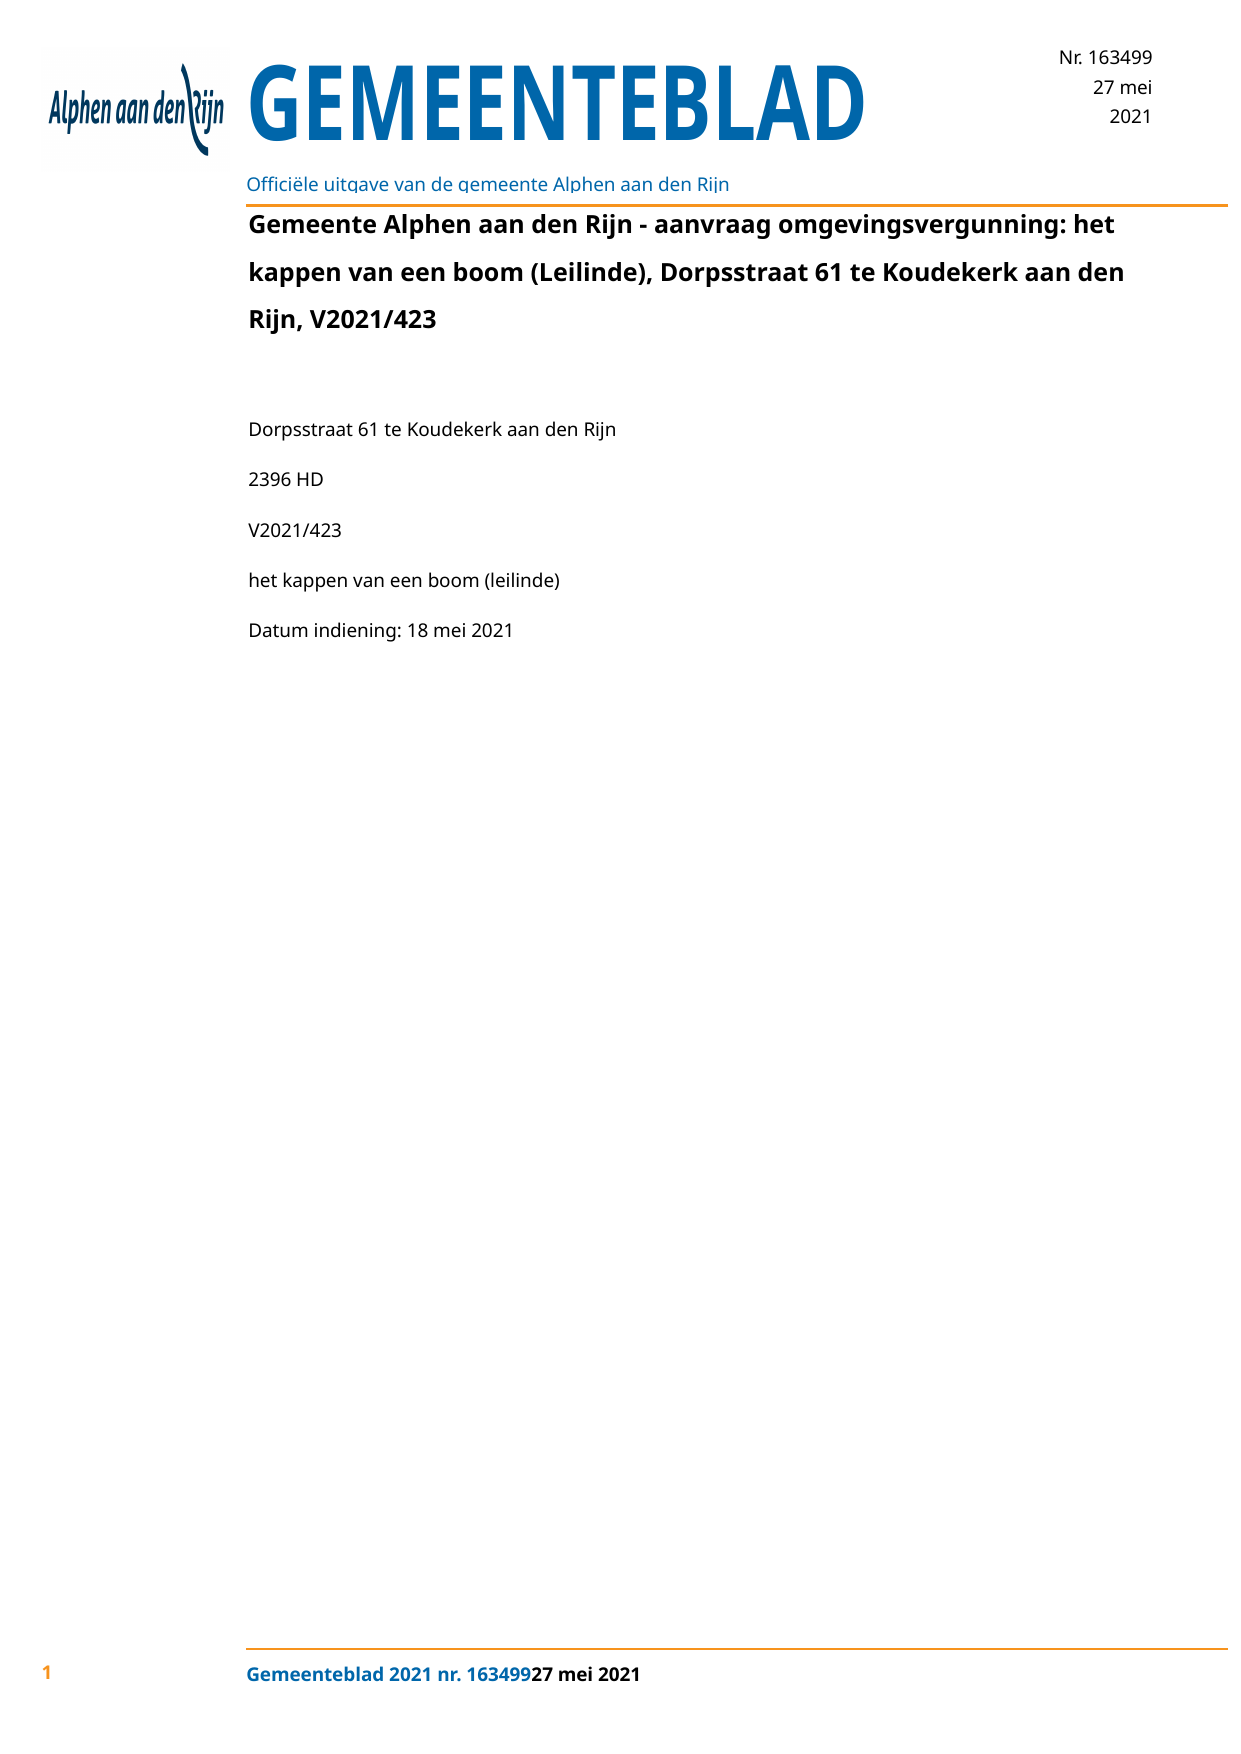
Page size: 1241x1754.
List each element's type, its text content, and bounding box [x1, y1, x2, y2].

text Dorpsstraat 61 te Koudekerk aan den Rijn [248, 416, 1152, 442]
text V2021/423 [248, 517, 1152, 542]
text Gemeente Alphen aan den Rijn - aanvraag omgevingsvergunning: het kappen van een boom (Leilinde), Dorpsstraat 61 te Koudekerk aan den Rijn, V2021/423 [248, 207, 1152, 336]
text Datum indiening: 18 mei 2021 [248, 618, 1152, 643]
text het kappen van een boom (leilinde) [248, 567, 1152, 593]
picture [41, 47, 231, 172]
text 2396 HD [248, 466, 1152, 492]
